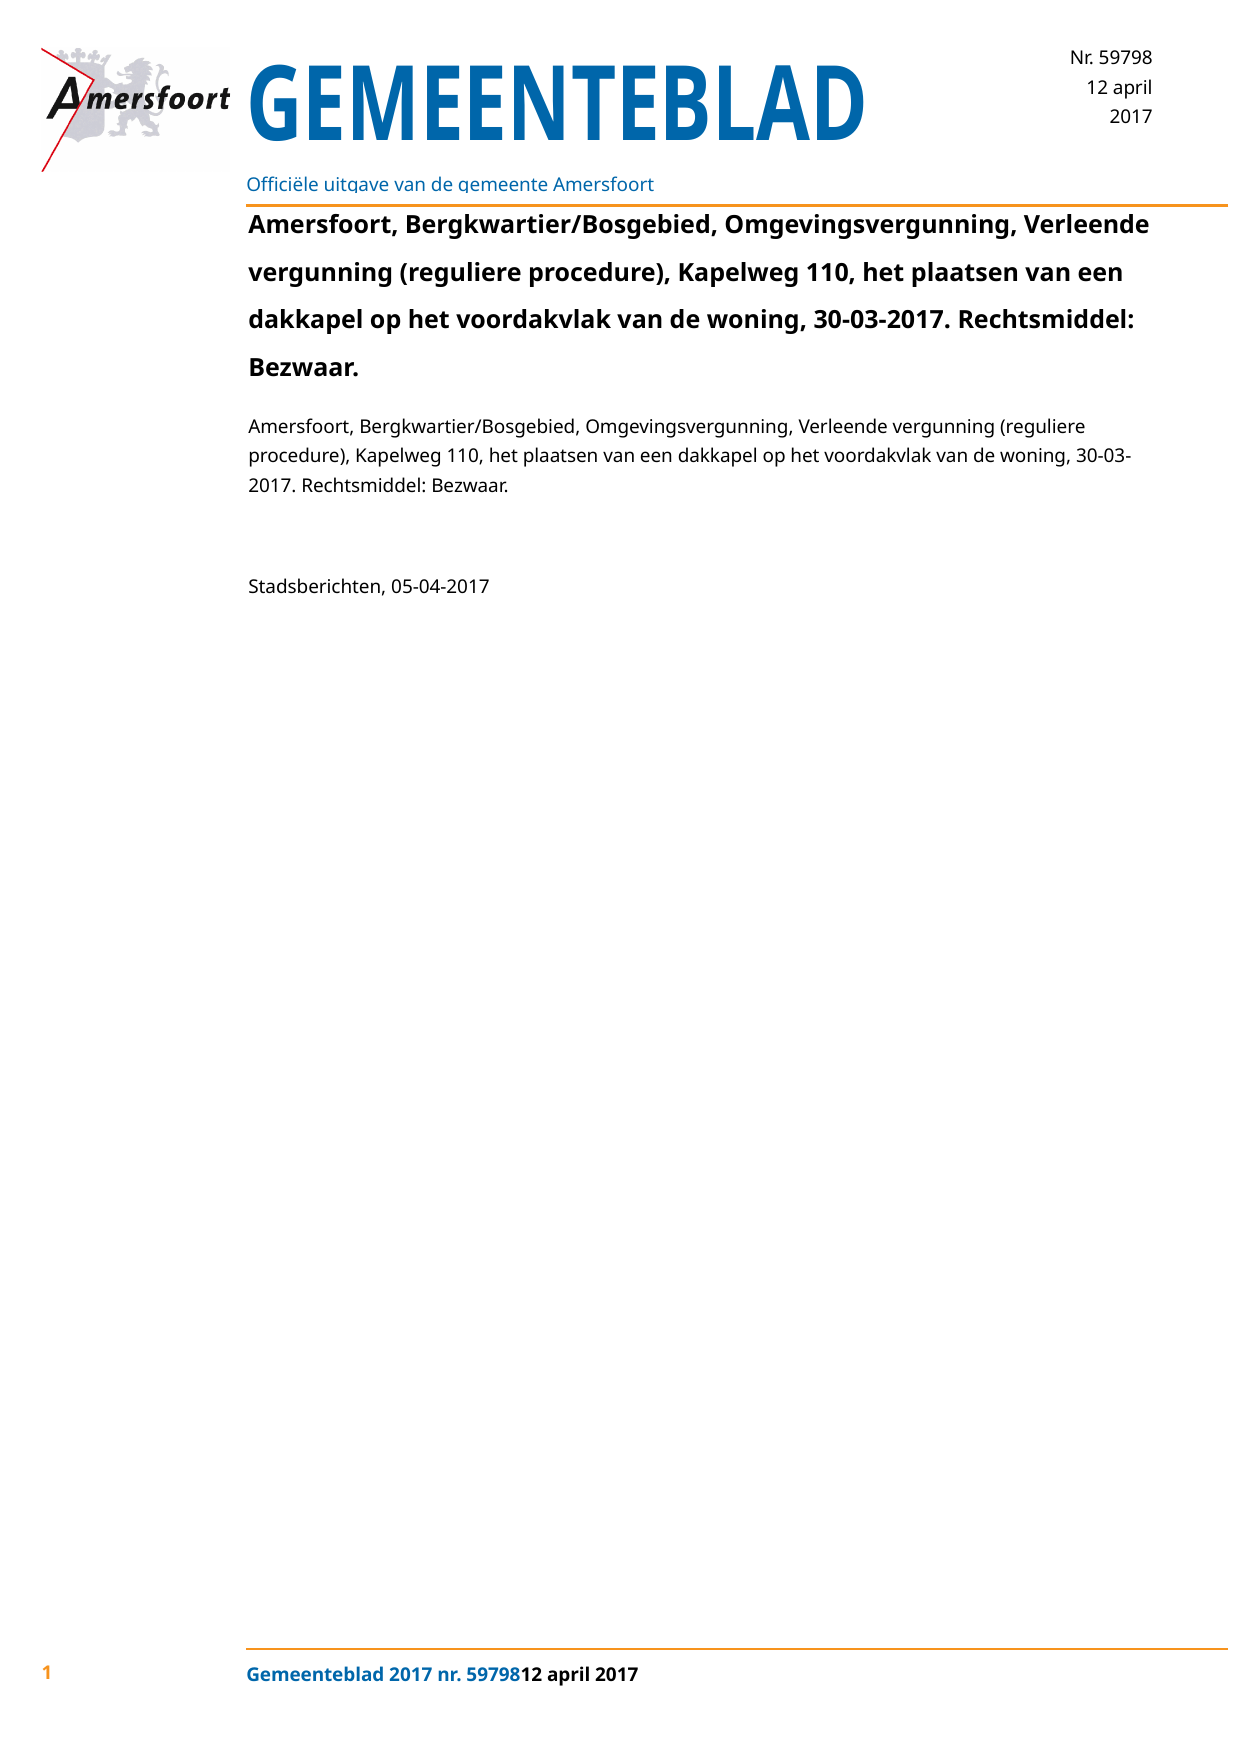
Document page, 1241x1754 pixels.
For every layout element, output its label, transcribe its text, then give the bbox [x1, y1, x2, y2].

text Amersfoort, Bergkwartier/Bosgebied, Omgevingsvergunning, Verleende vergunning (reguliere procedure), Kapelweg 110, het plaatsen van een dakkapel op het voordakvlak van de woning, 30-03-2017. Rechtsmiddel: Bezwaar. [248, 413, 1152, 498]
text Amersfoort, Bergkwartier/Bosgebied, Omgevingsvergunning, Verleende vergunning (reguliere procedure), Kapelweg 110, het plaatsen van een dakkapel op het voordakvlak van de woning, 30-03-2017. Rechtsmiddel: Bezwaar. [248, 207, 1152, 384]
text Stadsberichten, 05-04-2017 [248, 573, 1152, 599]
picture [41, 47, 231, 172]
